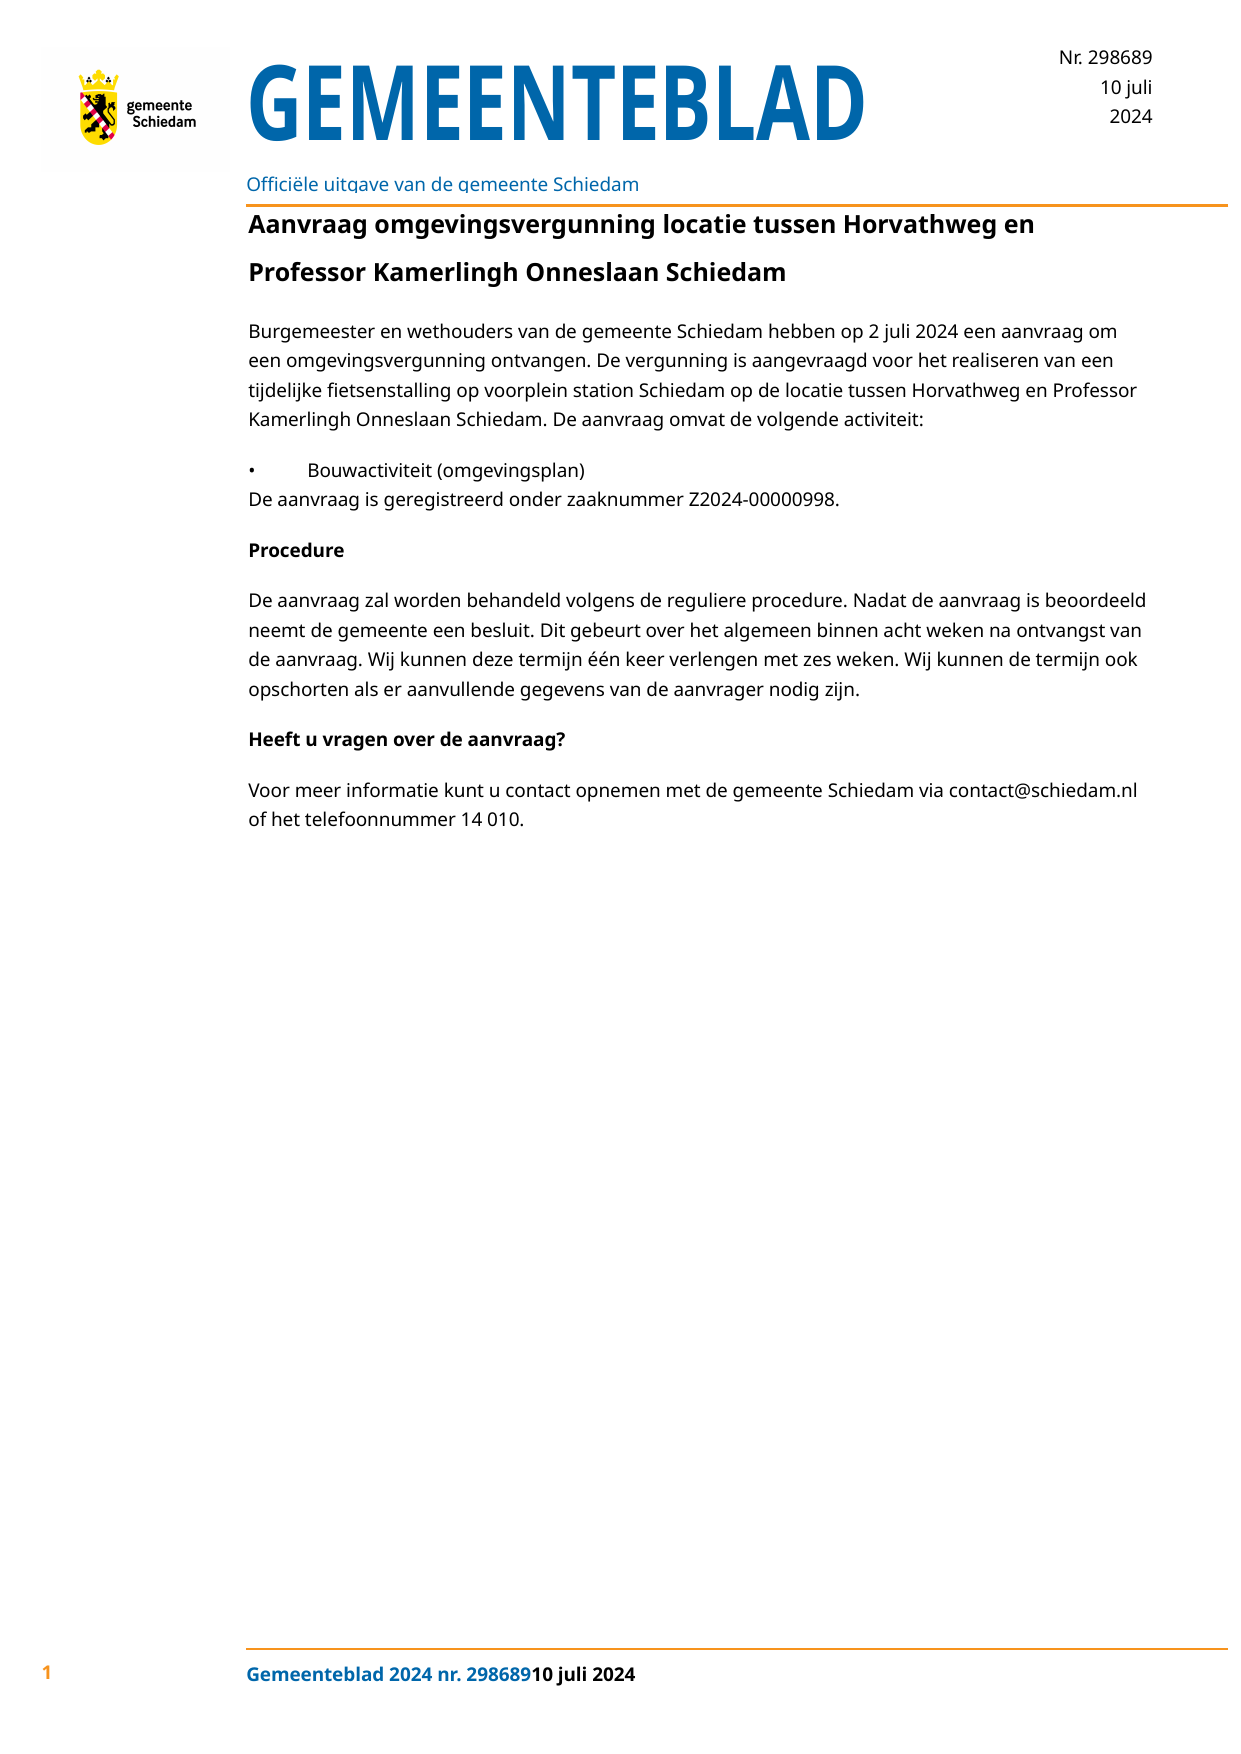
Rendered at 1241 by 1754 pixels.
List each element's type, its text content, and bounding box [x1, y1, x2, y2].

text De aanvraag is geregistreerd onder zaaknummer Z2024-00000998. [248, 487, 1152, 512]
picture [41, 47, 231, 172]
list Bouwactiviteit (omgevingsplan) [248, 457, 1152, 483]
text Burgemeester en wethouders van de gemeente Schiedam hebben op 2 juli 2024 een aanvraag om een omgevingsvergunning ontvangen. De vergunning is aangevraagd voor het realiseren van een tijdelijke fietsenstalling op voorplein station Schiedam op de locatie tussen Horvathweg en Professor Kamerlingh Onneslaan Schiedam. De aanvraag omvat de volgende activiteit: [248, 318, 1152, 432]
text Procedure [248, 537, 1152, 563]
text Aanvraag omgevingsvergunning locatie tussen Horvathweg en Professor Kamerlingh Onneslaan Schiedam [248, 207, 1152, 288]
text Voor meer informatie kunt u contact opnemen met de gemeente Schiedam via contact@schiedam.nl of het telefoonnummer 14 010. [248, 777, 1152, 832]
text De aanvraag zal worden behandeld volgens de reguliere procedure. Nadat de aanvraag is beoordeeld neemt de gemeente een besluit. Dit gebeurt over het algemeen binnen acht weken na ontvangst van de aanvraag. Wij kunnen deze termijn één keer verlengen met zes weken. Wij kunnen de termijn ook opschorten als er aanvullende gegevens van de aanvrager nodig zijn. [248, 587, 1152, 702]
text Heeft u vragen over de aanvraag? [248, 727, 1152, 752]
